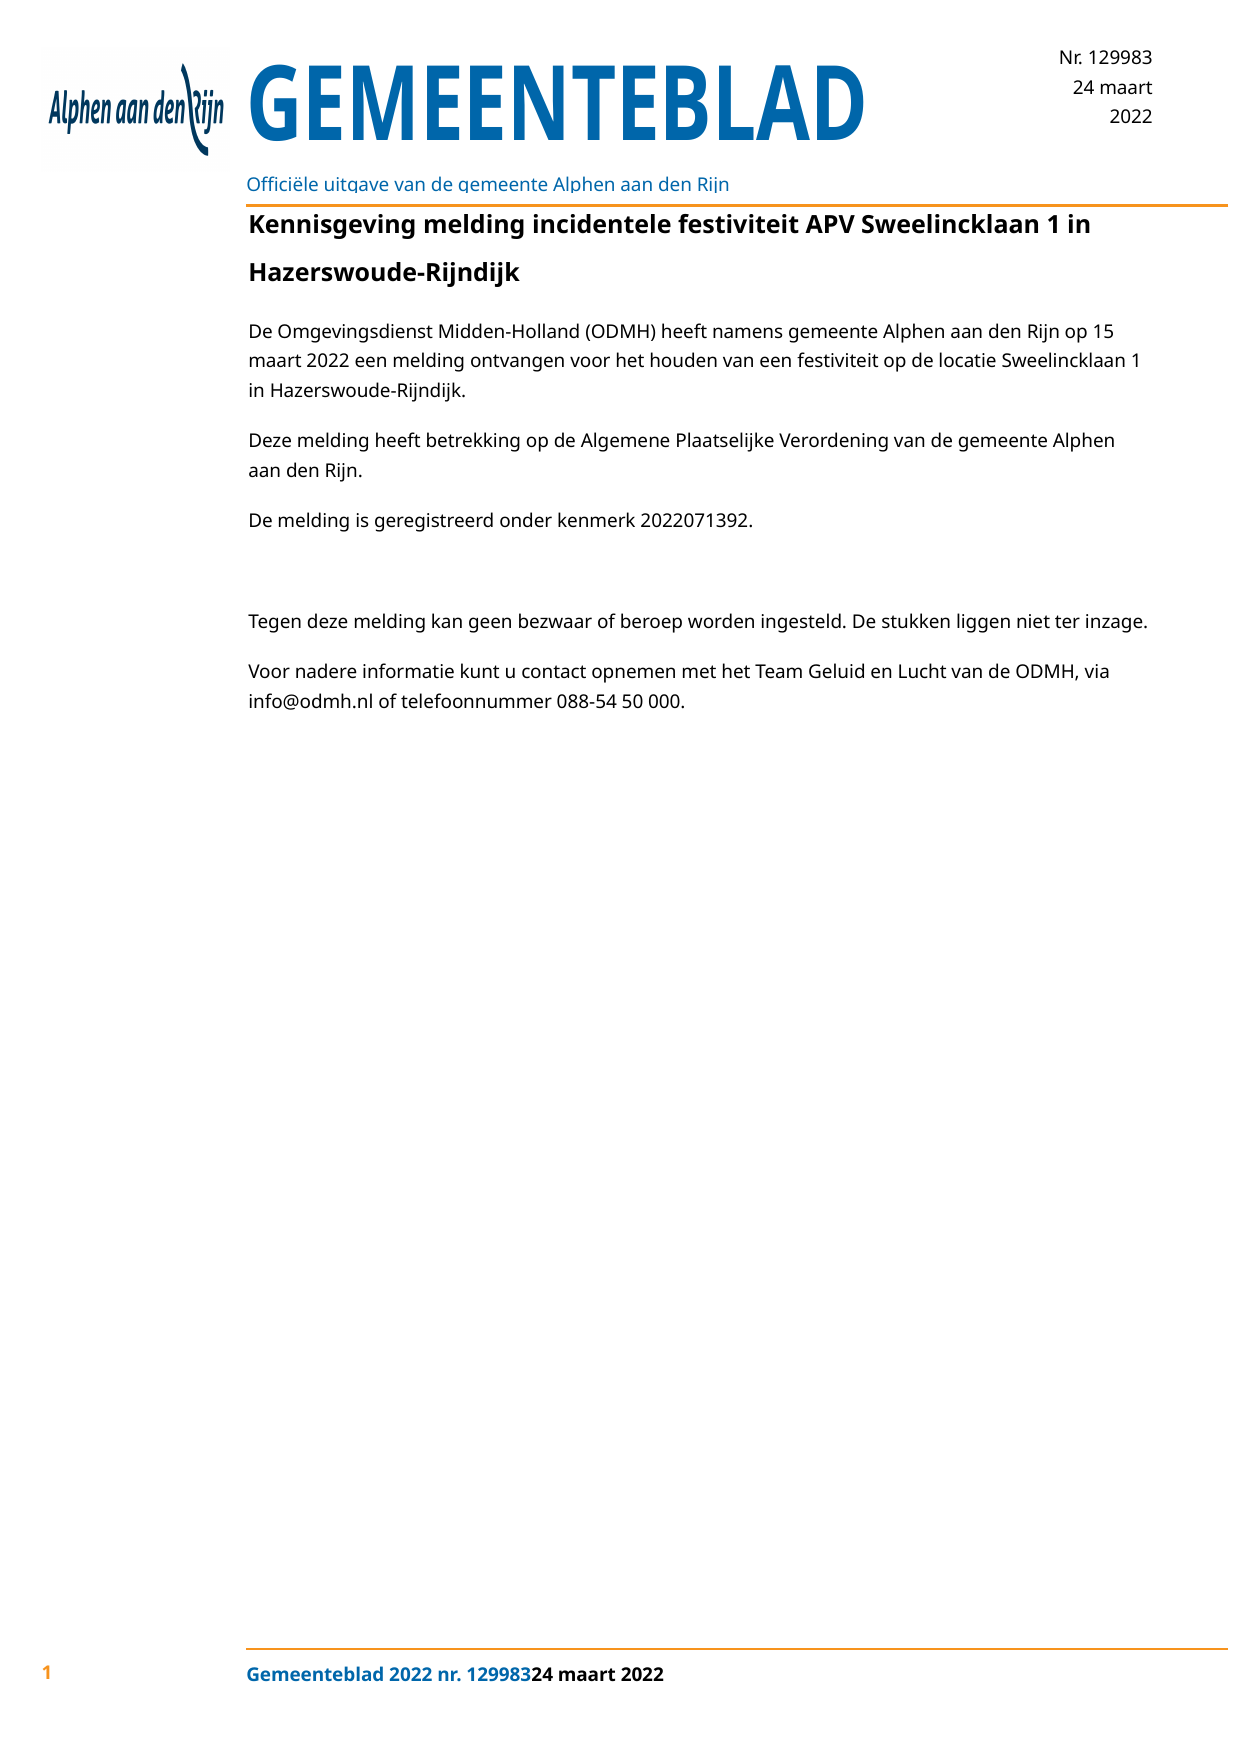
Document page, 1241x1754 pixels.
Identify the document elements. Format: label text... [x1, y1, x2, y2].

text De melding is geregistreerd onder kenmerk 2022071392. [248, 507, 1152, 533]
text Kennisgeving melding incidentele festiviteit APV Sweelincklaan 1 in Hazerswoude-Rijndijk [248, 207, 1152, 288]
text Deze melding heeft betrekking op de Algemene Plaatselijke Verordening van de gemeente Alphen aan den Rijn. [248, 427, 1152, 483]
text Tegen deze melding kan geen bezwaar of beroep worden ingesteld. De stukken liggen niet ter inzage. [248, 608, 1152, 634]
picture [41, 47, 231, 172]
text De Omgevingsdienst Midden-Holland (ODMH) heeft namens gemeente Alphen aan den Rijn op 15 maart 2022 een melding ontvangen voor het houden van een festiviteit op de locatie Sweelincklaan 1 in Hazerswoude-Rijndijk. [248, 318, 1152, 403]
text Voor nadere informatie kunt u contact opnemen met het Team Geluid en Lucht van de ODMH, via info@odmh.nl of telefoonnummer 088-54 50 000. [248, 659, 1152, 714]
